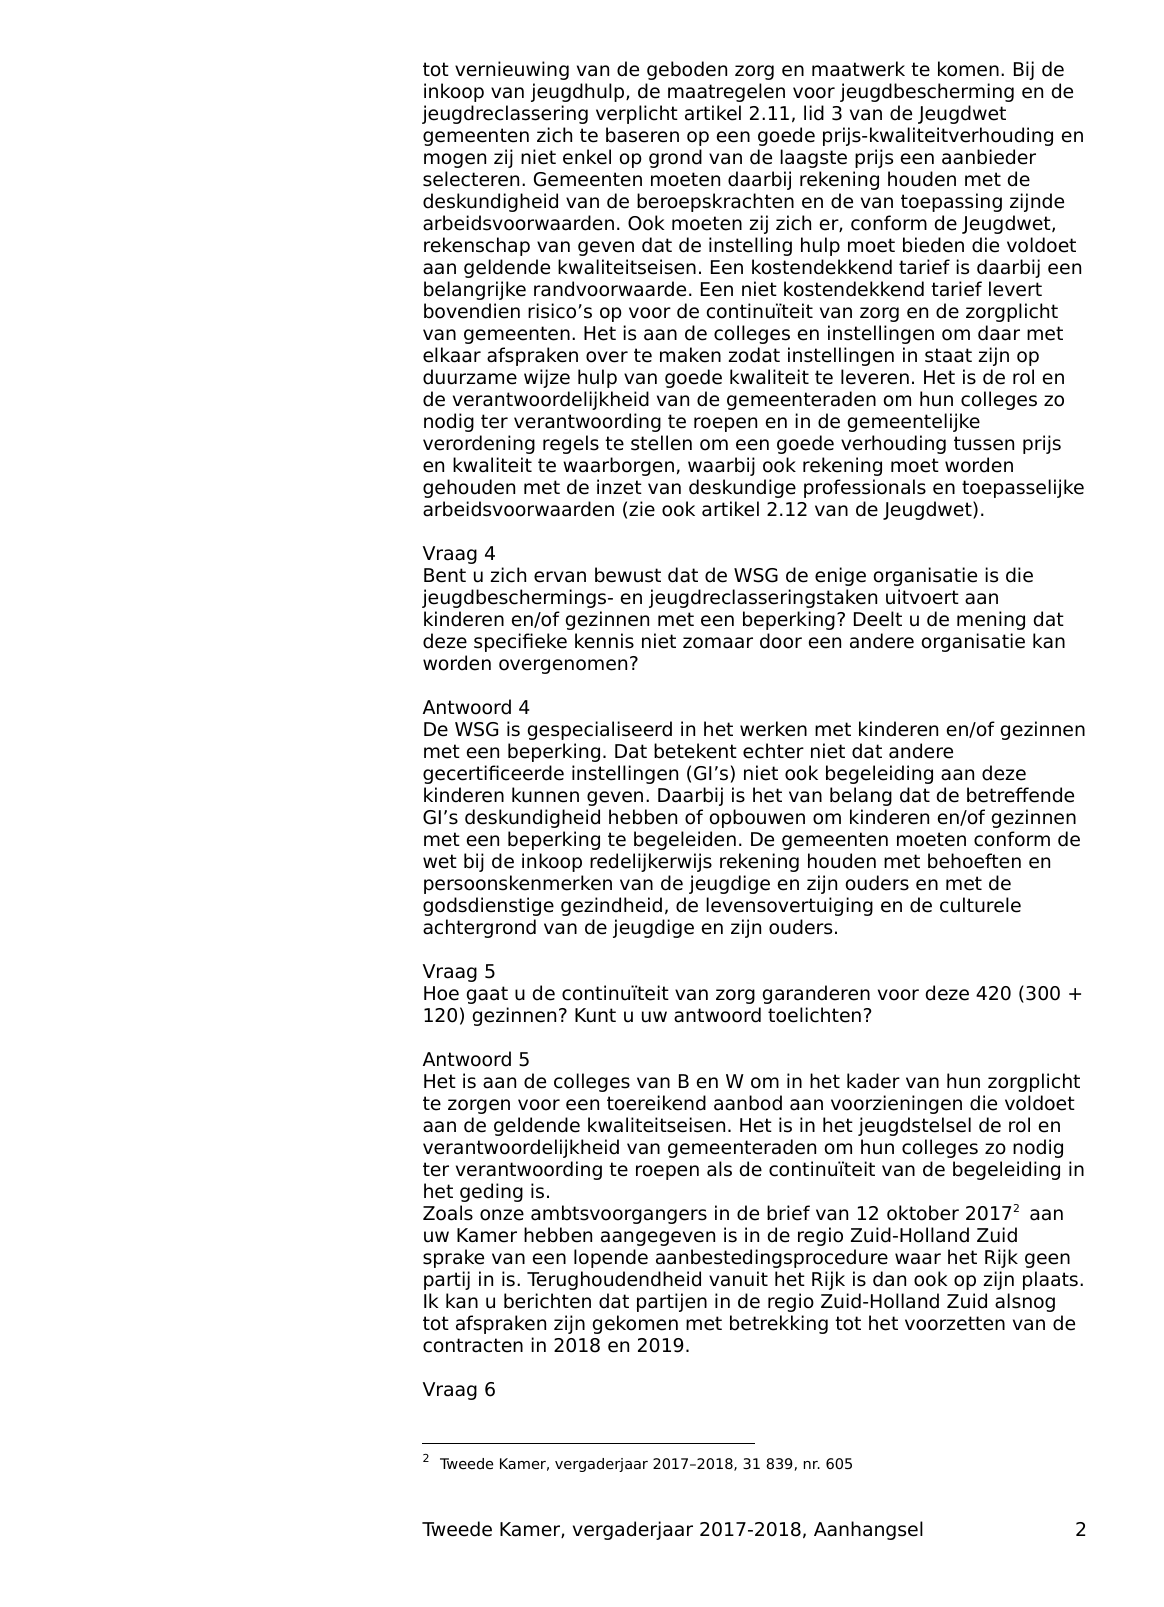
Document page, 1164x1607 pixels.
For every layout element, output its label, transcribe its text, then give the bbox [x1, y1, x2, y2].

text Vraag 5 [422, 961, 1087, 983]
text Het is aan de colleges van B en W om in het kader van hun zorgplicht te zorgen voor een toereikend aanbod aan voorzieningen die voldoet aan de geldende kwaliteitseisen. Het is in het jeugdstelsel de rol en verantwoordelijkheid van gemeenteraden om hun colleges zo nodig ter verantwoording te roepen als de continuïteit van de begeleiding in het geding is. [422, 1071, 1087, 1203]
text Tweede Kamer, vergaderjaar 2017–2018, 31 839, nr. 605 [422, 1452, 1087, 1474]
text Bent u zich ervan bewust dat de WSG de enige organisatie is die jeugdbeschermings- en jeugdreclasseringstaken uitvoert aan kinderen en/of gezinnen met een beperking? Deelt u de mening dat deze specifieke kennis niet zomaar door een andere organisatie kan worden overgenomen? [422, 565, 1087, 675]
text Vraag 6 [422, 1379, 1087, 1401]
text Antwoord 5 [422, 1049, 1087, 1071]
text tot vernieuwing van de geboden zorg en maatwerk te komen. Bij de inkoop van jeugdhulp, de maatregelen voor jeugdbescherming en de jeugdreclassering verplicht artikel 2.11, lid 3 van de Jeugdwet gemeenten zich te baseren op een goede prijs-kwaliteitverhouding en mogen zij niet enkel op grond van de laagste prijs een aanbieder selecteren. Gemeenten moeten daarbij rekening houden met de deskundigheid van de beroepskrachten en de van toepassing zijnde arbeidsvoorwaarden. Ook moeten zij zich er, conform de Jeugdwet, rekenschap van geven dat de instelling hulp moet bieden die voldoet aan geldende kwaliteitseisen. Een kostendekkend tarief is daarbij een belangrijke randvoorwaarde. Een niet kostendekkend tarief levert bovendien risico’s op voor de continuïteit van zorg en de zorgplicht van gemeenten. Het is aan de colleges en instellingen om daar met elkaar afspraken over te maken zodat instellingen in staat zijn op duurzame wijze hulp van goede kwaliteit te leveren. Het is de rol en de verantwoordelijkheid van de gemeenteraden om hun colleges zo nodig ter verantwoording te roepen en in de gemeentelijke verordening regels te stellen om een goede verhouding tussen prijs en kwaliteit te waarborgen, waarbij ook rekening moet worden gehouden met de inzet van deskundige professionals en toepasselijke arbeidsvoorwaarden (zie ook artikel 2.12 van de Jeugdwet). [422, 59, 1087, 521]
text Antwoord 4 [422, 697, 1087, 719]
text Vraag 4 [422, 543, 1087, 565]
text De WSG is gespecialiseerd in het werken met kinderen en/of gezinnen met een beperking. Dat betekent echter niet dat andere gecertificeerde instellingen (GI’s) niet ook begeleiding aan deze kinderen kunnen geven. Daarbij is het van belang dat de betreffende GI’s deskundigheid hebben of opbouwen om kinderen en/of gezinnen met een beperking te begeleiden. De gemeenten moeten conform de wet bij de inkoop redelijkerwijs rekening houden met behoeften en persoonskenmerken van de jeugdige en zijn ouders en met de godsdienstige gezindheid, de levensovertuiging en de culturele achtergrond van de jeugdige en zijn ouders. [422, 719, 1087, 939]
text Hoe gaat u de continuïteit van zorg garanderen voor deze 420 (300 + 120) gezinnen? Kunt u uw antwoord toelichten? [422, 983, 1087, 1027]
text Zoals onze ambtsvoorgangers in de brief van 12 oktober 2017 aan uw Kamer hebben aangegeven is in de regio Zuid-Holland Zuid sprake van een lopende aanbestedingsprocedure waar het Rijk geen partij in is. Terughoudendheid vanuit het Rijk is dan ook op zijn plaats. Ik kan u berichten dat partijen in de regio Zuid-Holland Zuid alsnog tot afspraken zijn gekomen met betrekking tot het voorzetten van de contracten in 2018 en 2019. [422, 1203, 1087, 1357]
